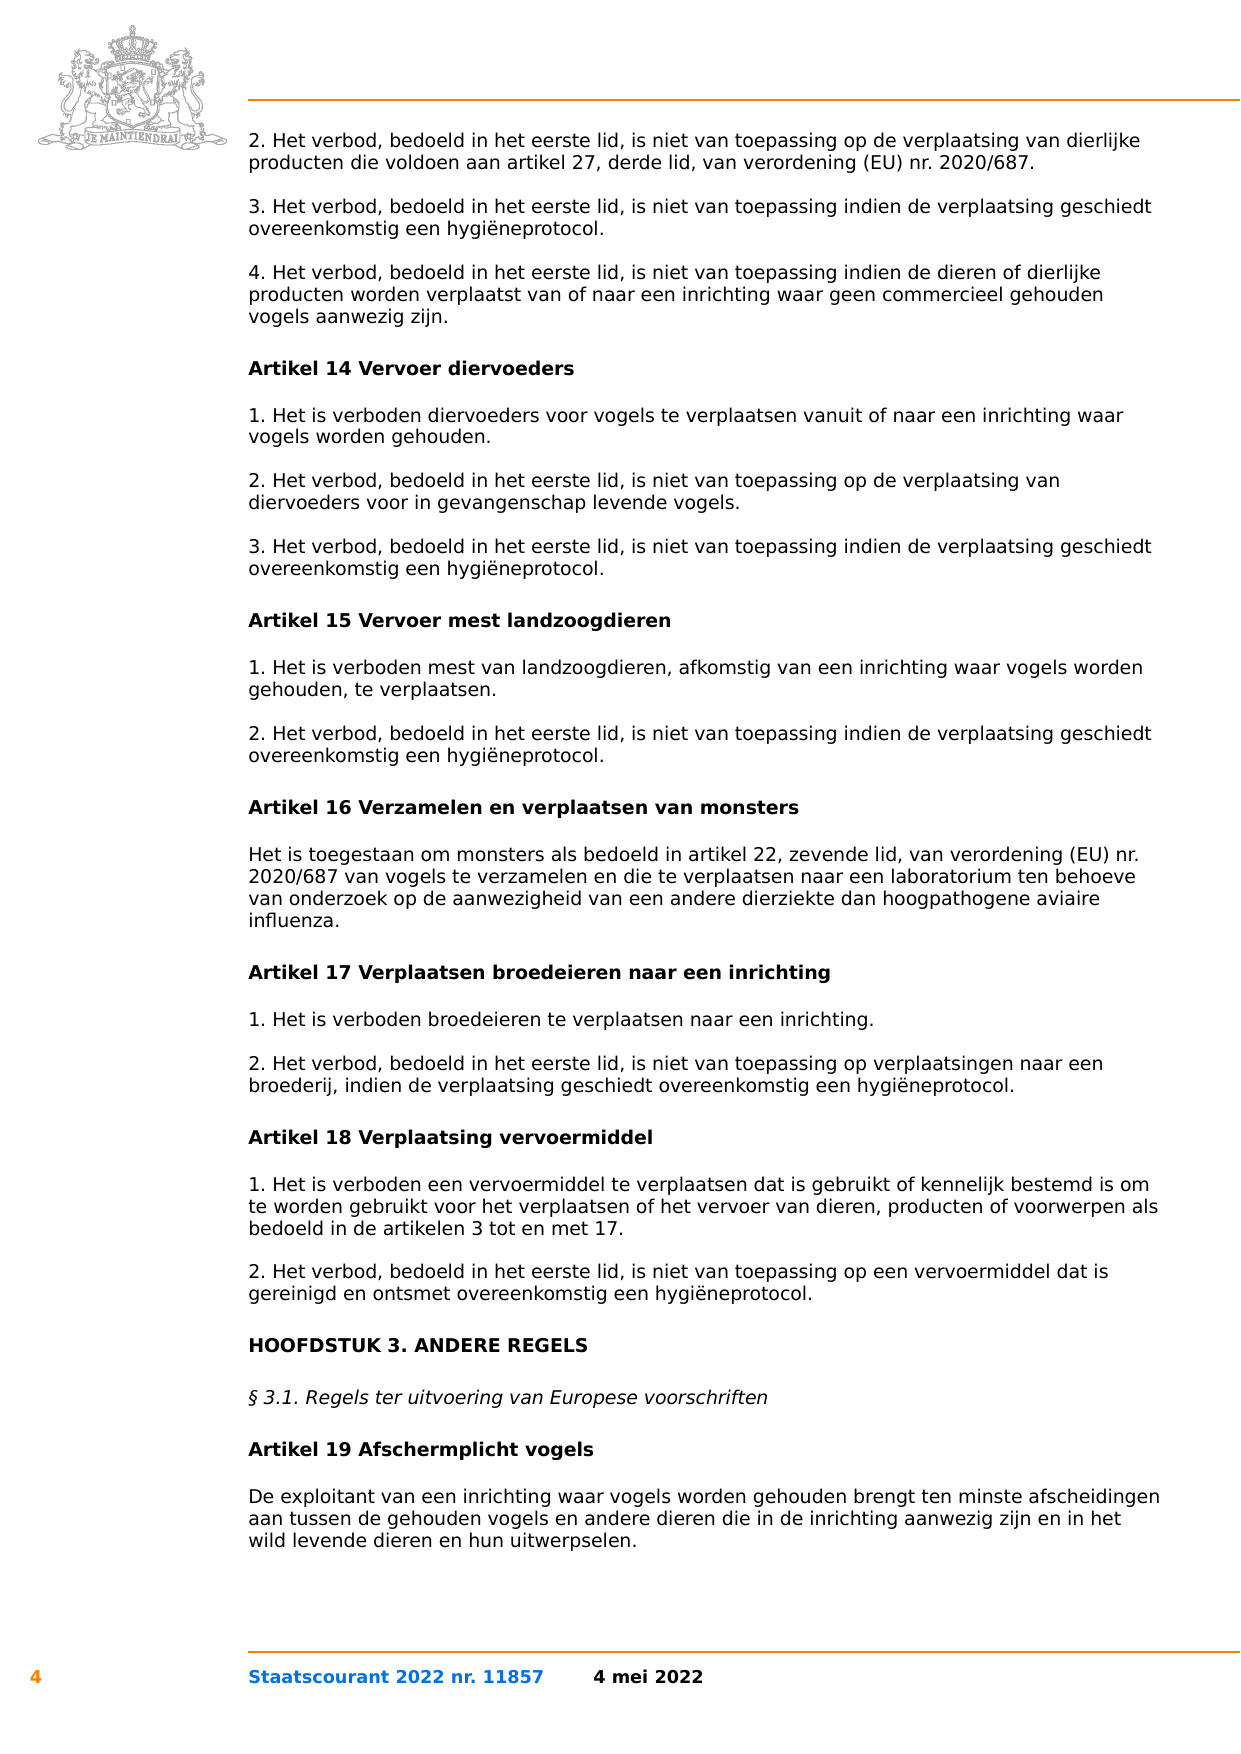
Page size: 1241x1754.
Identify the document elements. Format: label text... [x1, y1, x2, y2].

subtitle Artikel 19 Afschermplicht vogels [248, 1439, 1163, 1461]
subtitle Artikel 18 Verplaatsing vervoermiddel [248, 1127, 1163, 1148]
text 2. Het verbod, bedoeld in het eerste lid, is niet van toepassing op een vervoermiddel dat is gereinigd en ontsmet overeenkomstig een hygiëneprotocol. [248, 1261, 1163, 1305]
text 2. Het verbod, bedoeld in het eerste lid, is niet van toepassing indien de verplaatsing geschiedt overeenkomstig een hygiëneprotocol. [248, 723, 1163, 767]
subtitle Artikel 17 Verplaatsen broedeieren naar een inrichting [248, 962, 1163, 984]
text 2. Het verbod, bedoeld in het eerste lid, is niet van toepassing op verplaatsingen naar een broederij, indien de verplaatsing geschiedt overeenkomstig een hygiëneprotocol. [248, 1053, 1163, 1097]
text De exploitant van een inrichting waar vogels worden gehouden brengt ten minste afscheidingen aan tussen de gehouden vogels en andere dieren die in de inrichting aanwezig zijn en in het wild levende dieren en hun uitwerpselen. [248, 1486, 1163, 1552]
text Het is toegestaan om monsters als bedoeld in artikel 22, zevende lid, van verordening (EU) nr. 2020/687 van vogels te verzamelen en die te verplaatsen naar een laboratorium ten behoeve van onderzoek op de aanwezigheid van een andere dierziekte dan hoogpathogene aviaire influenza. [248, 844, 1163, 932]
text 1. Het is verboden mest van landzoogdieren, afkomstig van een inrichting waar vogels worden gehouden, te verplaatsen. [248, 657, 1163, 701]
text 4. Het verbod, bedoeld in het eerste lid, is niet van toepassing indien de dieren of dierlijke producten worden verplaatst van of naar een inrichting waar geen commercieel gehouden vogels aanwezig zijn. [248, 262, 1163, 327]
subtitle Artikel 15 Vervoer mest landzoogdieren [248, 610, 1163, 632]
subtitle § 3.1. Regels ter uitvoering van Europese voorschriften [248, 1387, 1163, 1409]
text 3. Het verbod, bedoeld in het eerste lid, is niet van toepassing indien de verplaatsing geschiedt overeenkomstig een hygiëneprotocol. [248, 196, 1163, 240]
text 1. Het is verboden broedeieren te verplaatsen naar een inrichting. [248, 1009, 1163, 1031]
subtitle Artikel 14 Vervoer diervoeders [248, 357, 1163, 379]
text 2. Het verbod, bedoeld in het eerste lid, is niet van toepassing op de verplaatsing van dierlijke producten die voldoen aan artikel 27, derde lid, van verordening (EU) nr. 2020/687. [248, 130, 1163, 174]
text 1. Het is verboden diervoeders voor vogels te verplaatsen vanuit of naar een inrichting waar vogels worden gehouden. [248, 404, 1163, 448]
picture [38, 25, 227, 150]
text 3. Het verbod, bedoeld in het eerste lid, is niet van toepassing indien de verplaatsing geschiedt overeenkomstig een hygiëneprotocol. [248, 536, 1163, 580]
text 1. Het is verboden een vervoermiddel te verplaatsen dat is gebruikt of kennelijk bestemd is om te worden gebruikt voor het verplaatsen of het vervoer van dieren, producten of voorwerpen als bedoeld in de artikelen 3 tot en met 17. [248, 1173, 1163, 1239]
text 2. Het verbod, bedoeld in het eerste lid, is niet van toepassing op de verplaatsing van diervoeders voor in gevangenschap levende vogels. [248, 470, 1163, 514]
subtitle Artikel 16 Verzamelen en verplaatsen van monsters [248, 797, 1163, 819]
subtitle HOOFDSTUK 3. ANDERE REGELS [248, 1335, 1163, 1357]
